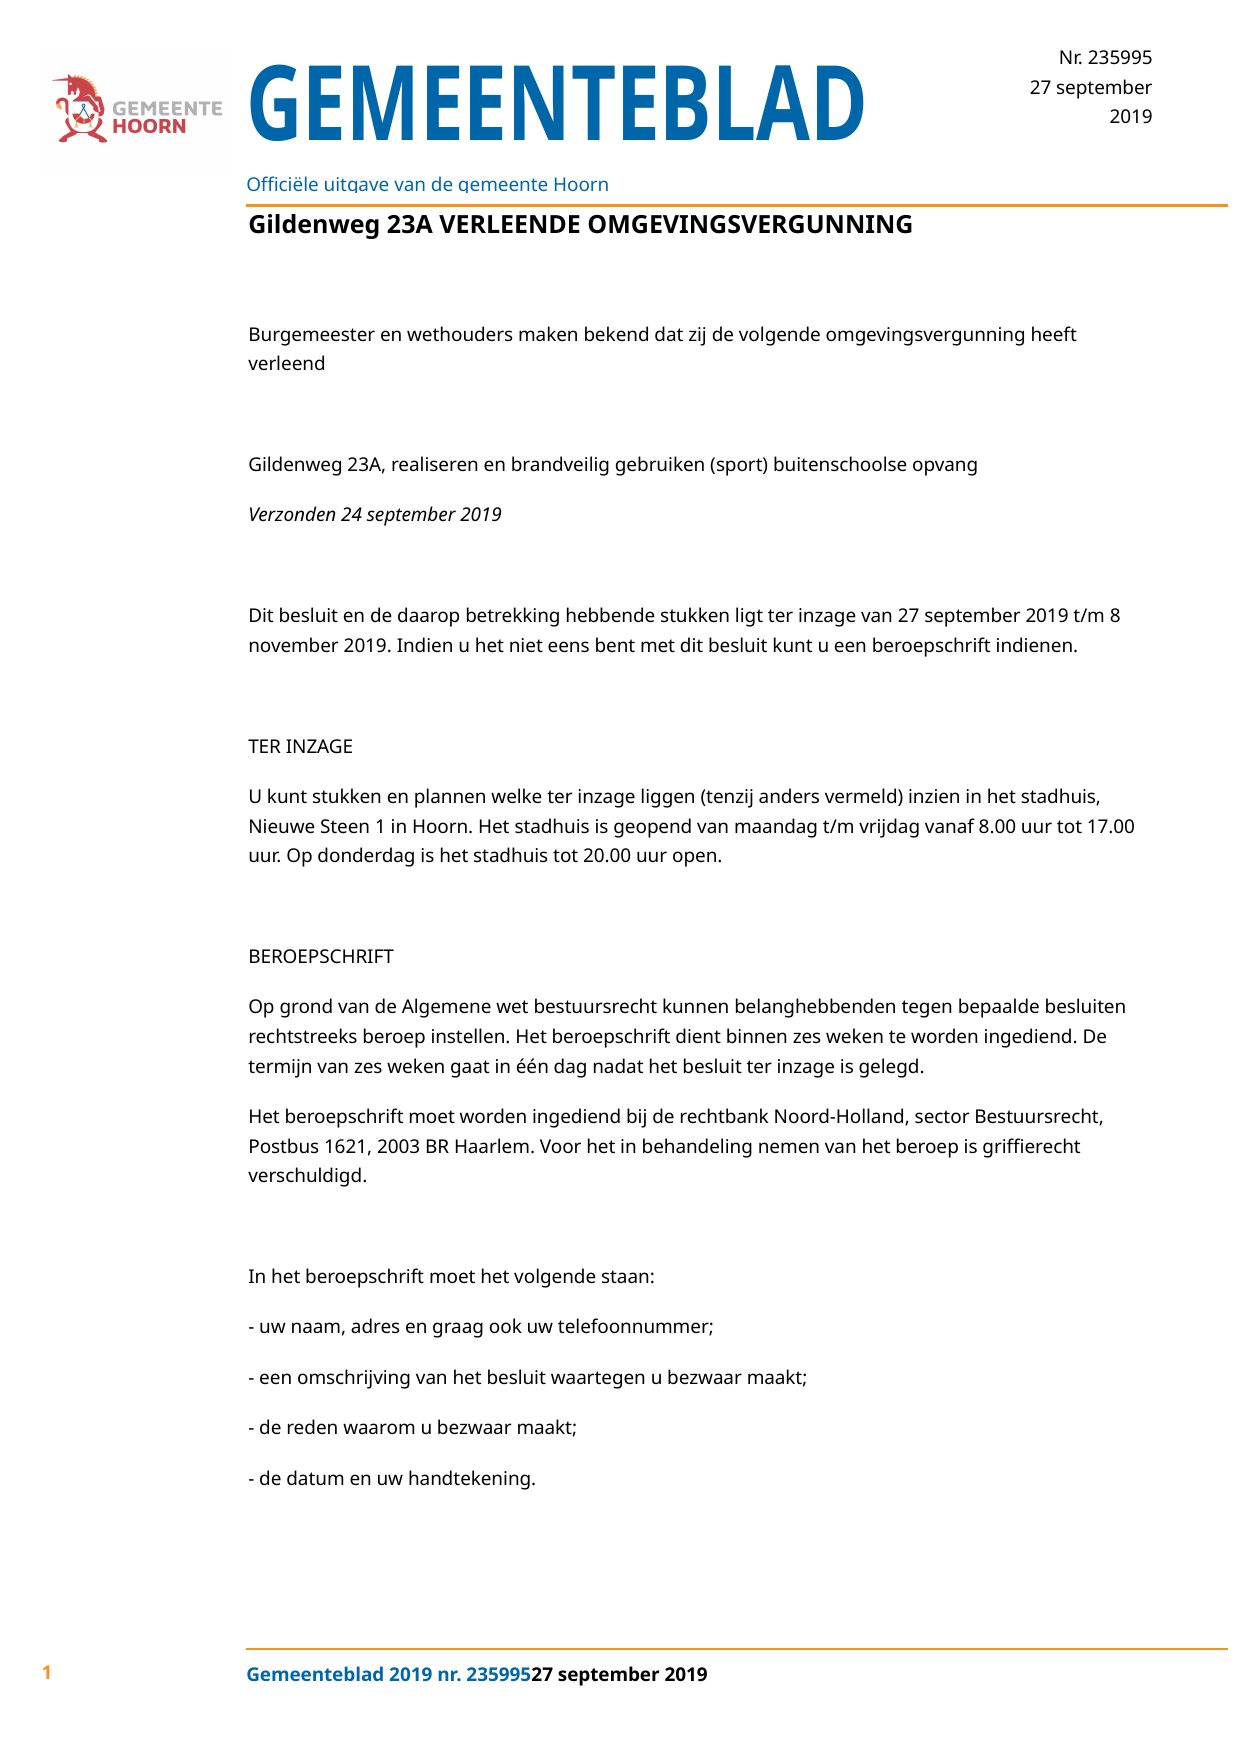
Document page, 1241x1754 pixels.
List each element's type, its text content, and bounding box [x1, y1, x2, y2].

text Gildenweg 23A VERLEENDE OMGEVINGSVERGUNNING [248, 207, 1152, 241]
text - de reden waarom u bezwaar maakt; [248, 1414, 1152, 1440]
text BEROEPSCHRIFT [248, 943, 1152, 969]
text U kunt stukken en plannen welke ter inzage liggen (tenzij anders vermeld) inzien in het stadhuis, Nieuwe Steen 1 in Hoorn. Het stadhuis is geopend van maandag t/m vrijdag vanaf 8.00 uur tot 17.00 uur. Op donderdag is het stadhuis tot 20.00 uur open. [248, 783, 1152, 868]
text Op grond van de Algemene wet bestuursrecht kunnen belanghebbenden tegen bepaalde besluiten rechtstreeks beroep instellen. Het beroepschrift dient binnen zes weken te worden ingediend. De termijn van zes weken gaat in één dag nadat het besluit ter inzage is gelegd. [248, 994, 1152, 1078]
picture [41, 47, 231, 172]
text Gildenweg 23A, realiseren en brandveilig gebruiken (sport) buitenschoolse opvang [248, 451, 1152, 477]
text Verzonden 24 september 2019 [248, 502, 1152, 527]
text - een omschrijving van het besluit waartegen u bezwaar maakt; [248, 1364, 1152, 1390]
text TER INZAGE [248, 733, 1152, 758]
text In het beroepschrift moet het volgende staan: [248, 1263, 1152, 1289]
text - uw naam, adres en graag ook uw telefoonnummer; [248, 1314, 1152, 1339]
text Het beroepschrift moet worden ingediend bij de rechtbank Noord-Holland, sector Bestuursrecht, Postbus 1621, 2003 BR Haarlem. Voor het in behandeling nemen van het beroep is griffierecht verschuldigd. [248, 1103, 1152, 1188]
text Burgemeester en wethouders maken bekend dat zij de volgende omgevingsvergunning heeft verleend [248, 321, 1152, 376]
text - de datum en uw handtekening. [248, 1465, 1152, 1491]
text Dit besluit en de daarop betrekking hebbende stukken ligt ter inzage van 27 september 2019 t/m 8 november 2019. Indien u het niet eens bent met dit besluit kunt u een beroepschrift indienen. [248, 602, 1152, 658]
